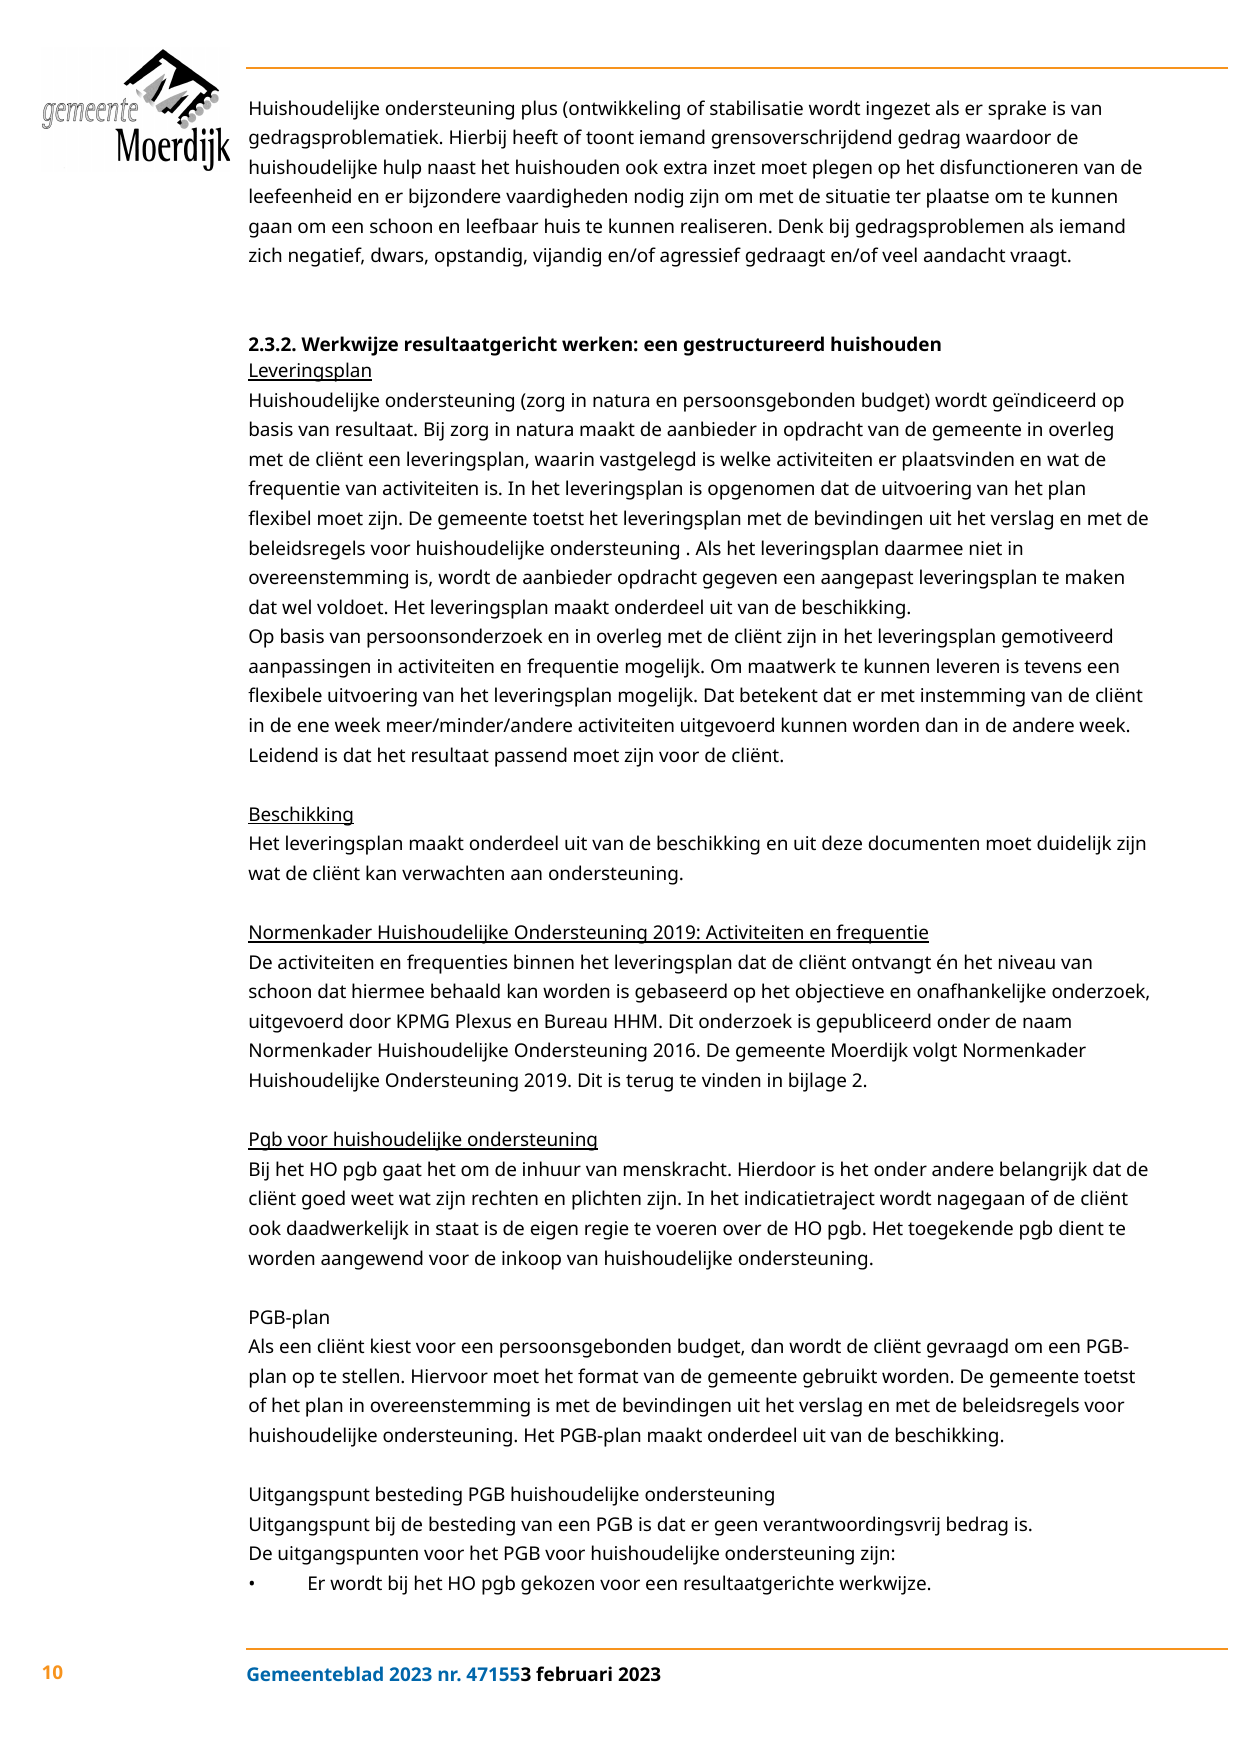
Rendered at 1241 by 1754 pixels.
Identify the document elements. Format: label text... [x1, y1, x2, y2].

text Het leveringsplan maakt onderdeel uit van de beschikking en uit deze documenten moet duidelijk zijn wat de cliënt kan verwachten aan ondersteuning. [248, 831, 1152, 886]
list Er wordt bij het HO pgb gekozen voor een resultaatgerichte werkwijze. [248, 1570, 1152, 1596]
text Uitgangspunt besteding PGB huishoudelijke ondersteuning [248, 1481, 1152, 1507]
text Als een cliënt kiest voor een persoonsgebonden budget, dan wordt de cliënt gevraagd om een PGB-plan op te stellen. Hiervoor moet het format van de gemeente gebruikt worden. De gemeente toetst of het plan in overeenstemming is met de bevindingen uit het verslag en met de beleidsregels voor huishoudelijke ondersteuning. Het PGB-plan maakt onderdeel uit van de beschikking. [248, 1333, 1152, 1448]
text De uitgangspunten voor het PGB voor huishoudelijke ondersteuning zijn: [248, 1541, 1152, 1566]
text De activiteiten en frequenties binnen het leveringsplan dat de cliënt ontvangt én het niveau van schoon dat hiermee behaald kan worden is gebaseerd op het objectieve en onafhankelijke onderzoek, uitgevoerd door KPMG Plexus en Bureau HHM. Dit onderzoek is gepubliceerd onder de naam Normenkader Huishoudelijke Ondersteuning 2016. De gemeente Moerdijk volgt Normenkader Huishoudelijke Ondersteuning 2019. Dit is terug te vinden in bijlage 2. [248, 949, 1152, 1093]
picture [41, 47, 231, 172]
text Huishoudelijke ondersteuning plus (ontwikkeling of stabilisatie wordt ingezet als er sprake is van gedragsproblematiek. Hierbij heeft of toont iemand grensoverschrijdend gedrag waardoor de huishoudelijke hulp naast het huishouden ook extra inzet moet plegen op het disfunctioneren van de leefeenheid en er bijzondere vaardigheden nodig zijn om met de situatie ter plaatse om te kunnen gaan om een schoon en leefbaar huis te kunnen realiseren. Denk bij gedragsproblemen als iemand zich negatief, dwars, opstandig, vijandig en/of agressief gedraagt en/of veel aandacht vraagt. [248, 95, 1152, 268]
text 2.3.2. Werkwijze resultaatgericht werken: een gestructureerd huishouden [248, 331, 1152, 357]
text PGB-plan [248, 1304, 1152, 1329]
text Normenkader Huishoudelijke Ondersteuning 2019: Activiteiten en frequentie [248, 919, 1152, 945]
text Op basis van persoonsonderzoek en in overleg met de cliënt zijn in het leveringsplan gemotiveerd aanpassingen in activiteiten en frequentie mogelijk. Om maatwerk te kunnen leveren is tevens een flexibele uitvoering van het leveringsplan mogelijk. Dat betekent dat er met instemming van de cliënt in de ene week meer/minder/andere activiteiten uitgevoerd kunnen worden dan in de andere week. Leidend is dat het resultaat passend moet zijn voor de cliënt. [248, 623, 1152, 767]
text Huishoudelijke ondersteuning (zorg in natura en persoonsgebonden budget) wordt geïndiceerd op basis van resultaat. Bij zorg in natura maakt de aanbieder in opdracht van de gemeente in overleg met de cliënt een leveringsplan, waarin vastgelegd is welke activiteiten er plaatsvinden en wat de frequentie van activiteiten is. In het leveringsplan is opgenomen dat de uitvoering van het plan flexibel moet zijn. De gemeente toetst het leveringsplan met de bevindingen uit het verslag en met de beleidsregels voor huishoudelijke ondersteuning . Als het leveringsplan daarmee niet in overeenstemming is, wordt de aanbieder opdracht gegeven een aangepast leveringsplan te maken dat wel voldoet. Het leveringsplan maakt onderdeel uit van de beschikking. [248, 387, 1152, 619]
text Uitgangspunt bij de besteding van een PGB is dat er geen verantwoordingsvrij bedrag is. [248, 1511, 1152, 1537]
text Leveringsplan [248, 357, 1152, 383]
text Pgb voor huishoudelijke ondersteuning [248, 1126, 1152, 1152]
text Bij het HO pgb gaat het om de inhuur van menskracht. Hierdoor is het onder andere belangrijk dat de cliënt goed weet wat zijn rechten en plichten zijn. In het indicatietraject wordt nagegaan of de cliënt ook daadwerkelijk in staat is de eigen regie te voeren over de HO pgb. Het toegekende pgb dient te worden aangewend voor de inkoop van huishoudelijke ondersteuning. [248, 1156, 1152, 1270]
text Beschikking [248, 801, 1152, 827]
